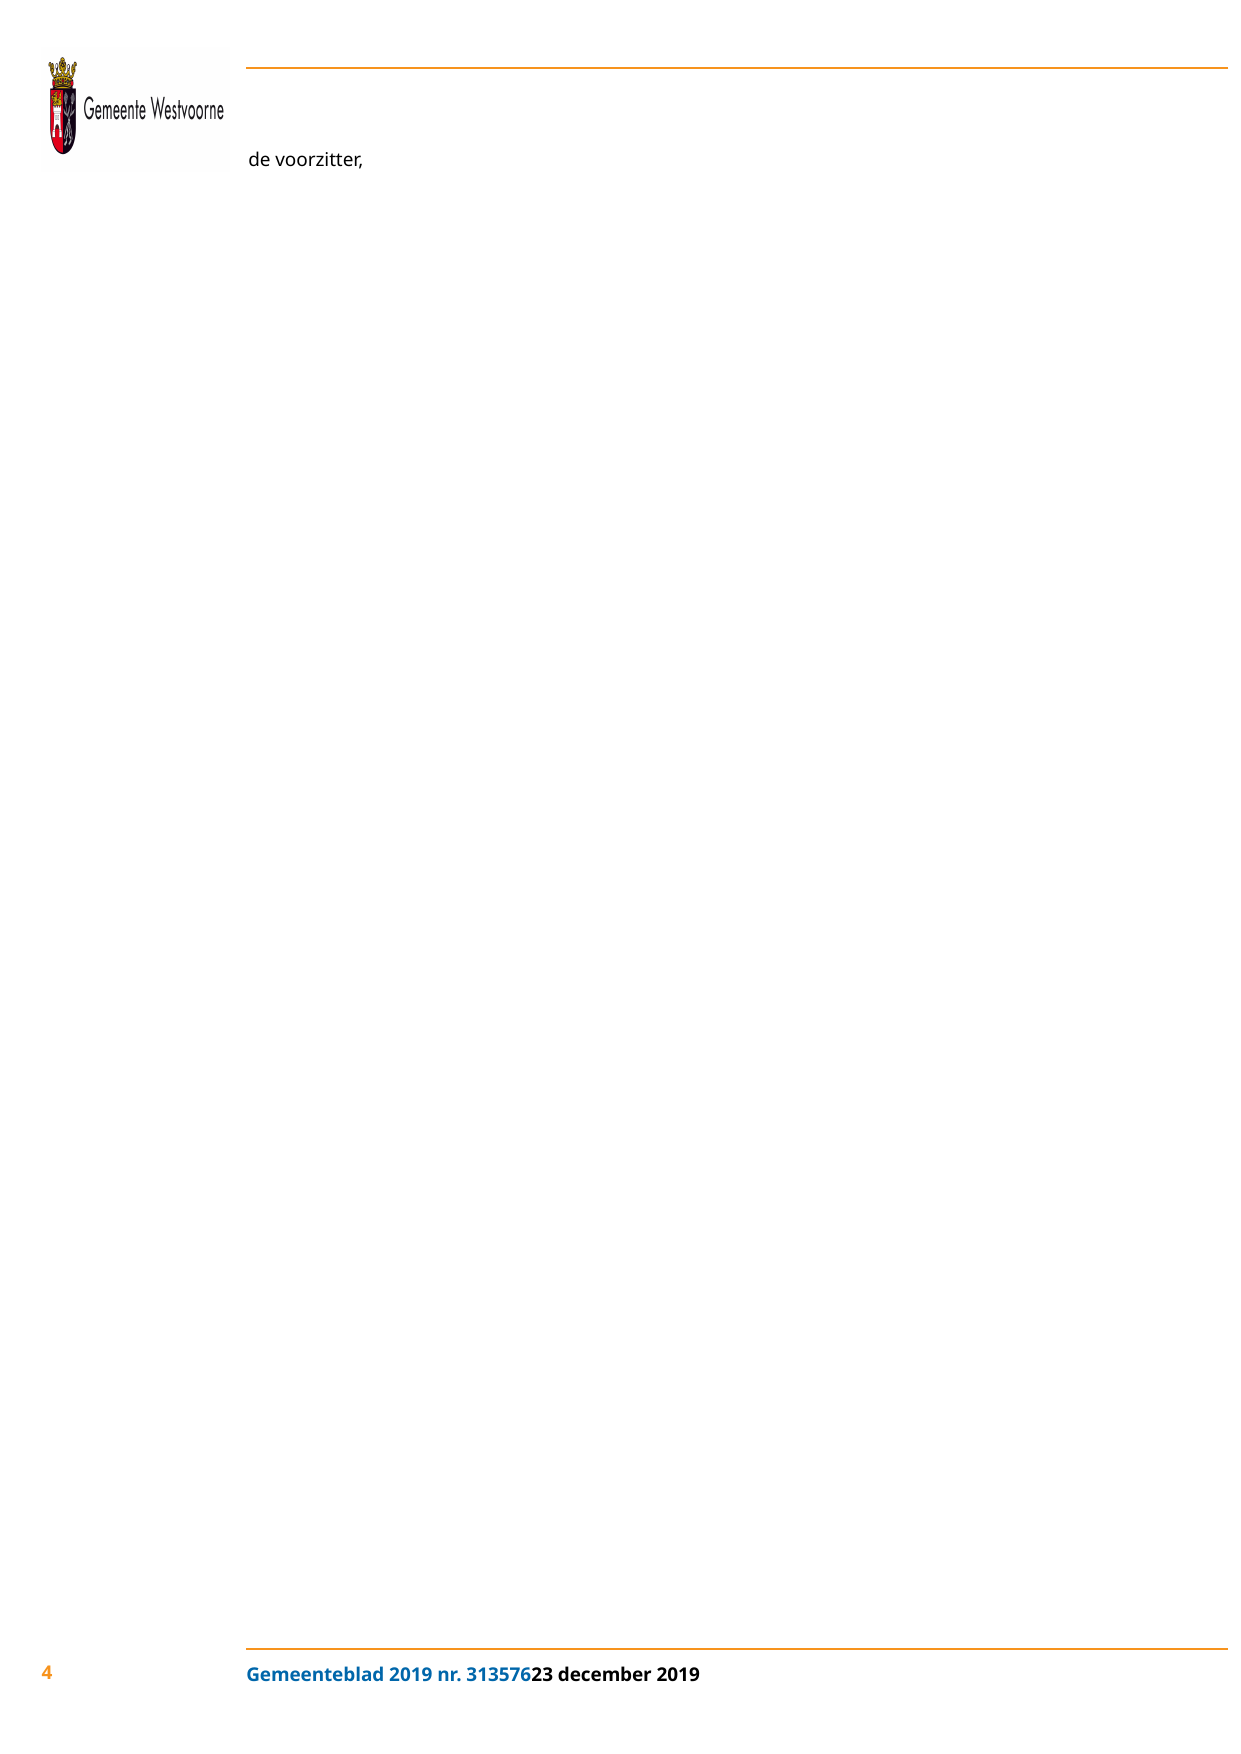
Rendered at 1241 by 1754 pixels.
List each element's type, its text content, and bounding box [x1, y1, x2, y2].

picture [41, 47, 231, 172]
text de voorzitter, [248, 146, 1152, 172]
